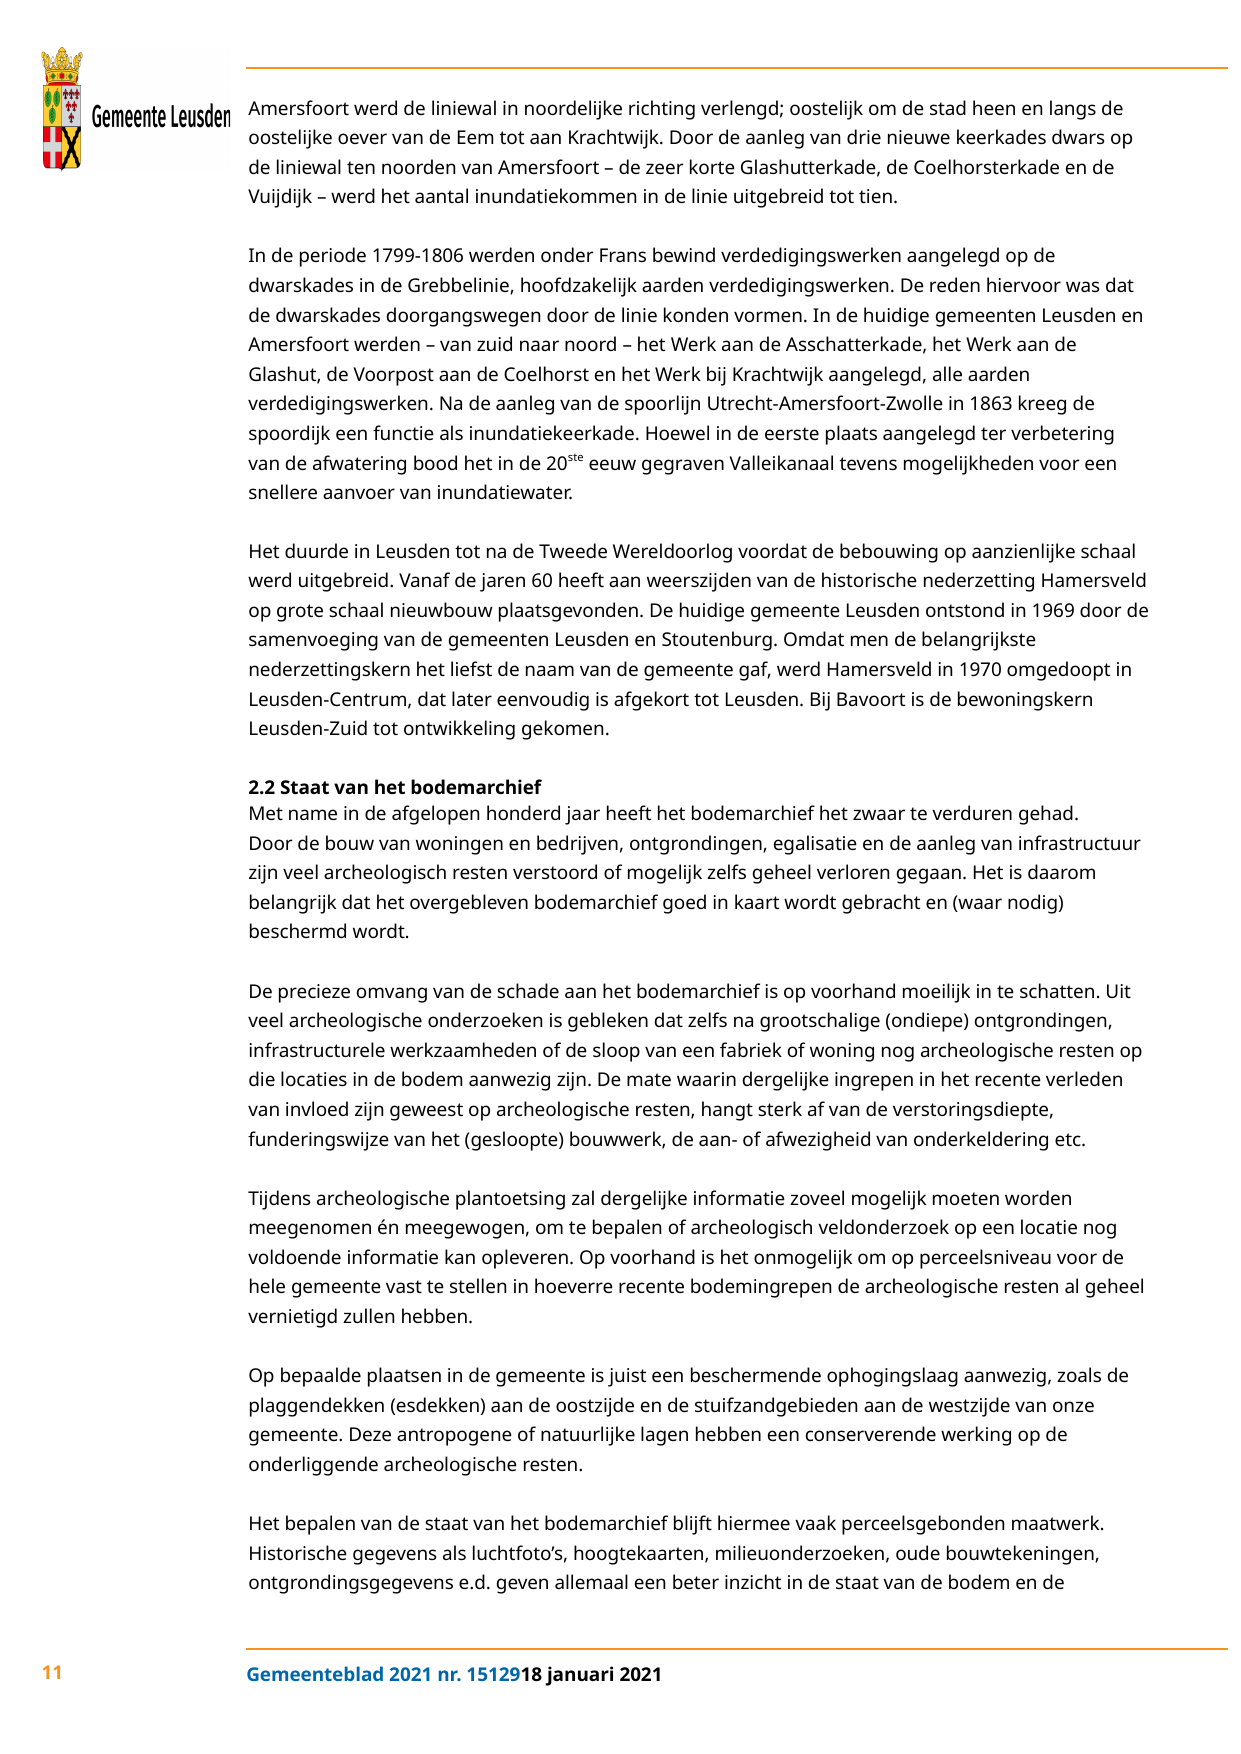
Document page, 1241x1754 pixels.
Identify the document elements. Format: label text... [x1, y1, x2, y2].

text 2.2 Staat van het bodemarchief [248, 774, 1152, 800]
text Op bepaalde plaatsen in de gemeente is juist een beschermende ophogingslaag aanwezig, zoals de plaggendekken (esdekken) aan de oostzijde en de stuifzandgebieden aan de westzijde van onze gemeente. Deze antropogene of natuurlijke lagen hebben een conserverende werking op de onderliggende archeologische resten. [248, 1362, 1152, 1477]
text Het bepalen van de staat van het bodemarchief blijft hiermee vaak perceelsgebonden maatwerk. Historische gegevens als luchtfoto’s, hoogtekaarten, milieuonderzoeken, oude bouwtekeningen, ontgrondingsgegevens e.d. geven allemaal een beter inzicht in de staat van de bodem en de [248, 1510, 1152, 1595]
picture [41, 47, 231, 172]
table_header Amersfoort werd de liniewal in noordelijke richting verlengd; oostelijk om de stad heen en langs de oostelijke oever van de Eem tot aan Krachtwijk. Door de aanleg van drie nieuwe keerkades dwars op de liniewal ten noorden van Amersfoort – de zeer korte Glashutterkade, de Coelhorsterkade en de Vuijdijk – werd het aantal inundatiekommen in de linie uitgebreid tot tien. In de periode 1799-1806 werden onder Frans bewind verdedigingswerken aangelegd op de dwarskades in de Grebbelinie, hoofdzakelijk aarden verdedigingswerken. De reden hiervoor was dat de dwarskades doorgangswegen door de linie konden vormen. In de huidige gemeenten Leusden en Amersfoort werden – van zuid naar noord – het Werk aan de Asschatterkade, het Werk aan de Glashut, de Voorpost aan de Coelhorst en het Werk bij Krachtwijk aangelegd, alle aarden verdedigingswerken. Na de aanleg van de spoorlijn Utrecht-Amersfoort-Zwolle in 1863 kreeg de spoordijk een functie als inundatiekeerkade. Hoewel in de eerste plaats aangelegd ter verbetering van de afwatering bood het in de 20ste eeuw gegraven Valleikanaal tevens mogelijkheden voor een snellere aanvoer van inundatiewater. [248, 95, 1152, 505]
text De precieze omvang van de schade aan het bodemarchief is op voorhand moeilijk in te schatten. Uit veel archeologische onderzoeken is gebleken dat zelfs na grootschalige (ondiepe) ontgrondingen, infrastructurele werkzaamheden of de sloop van een fabriek of woning nog archeologische resten op die locaties in de bodem aanwezig zijn. De mate waarin dergelijke ingrepen in het recente verleden van invloed zijn geweest op archeologische resten, hangt sterk af van de verstoringsdiepte, funderingswijze van het (gesloopte) bouwwerk, de aan- of afwezigheid van onderkeldering etc. [248, 978, 1152, 1151]
text Door de bouw van woningen en bedrijven, ontgrondingen, egalisatie en de aanleg van infrastructuur zijn veel archeologisch resten verstoord of mogelijk zelfs geheel verloren gegaan. Het is daarom belangrijk dat het overgebleven bodemarchief goed in kaart wordt gebracht en (waar nodig) beschermd wordt. [248, 830, 1152, 944]
text Het duurde in Leusden tot na de Tweede Wereldoorlog voordat de bebouwing op aanzienlijke schaal werd uitgebreid. Vanaf de jaren 60 heeft aan weerszijden van de historische nederzetting Hamersveld op grote schaal nieuwbouw plaatsgevonden. De huidige gemeente Leusden ontstond in 1969 door de samenvoeging van de gemeenten Leusden en Stoutenburg. Omdat men de belangrijkste nederzettingskern het liefst de naam van de gemeente gaf, werd Hamersveld in 1970 omgedoopt in Leusden-Centrum, dat later eenvoudig is afgekort tot Leusden. Bij Bavoort is de bewoningskern Leusden-Zuid tot ontwikkeling gekomen. [248, 538, 1152, 741]
text Met name in de afgelopen honderd jaar heeft het bodemarchief het zwaar te verduren gehad. [248, 800, 1152, 826]
text Tijdens archeologische plantoetsing zal dergelijke informatie zoveel mogelijk moeten worden meegenomen én meegewogen, om te bepalen of archeologisch veldonderzoek op een locatie nog voldoende informatie kan opleveren. Op voorhand is het onmogelijk om op perceelsniveau voor de hele gemeente vast te stellen in hoeverre recente bodemingrepen de archeologische resten al geheel vernietigd zullen hebben. [248, 1185, 1152, 1329]
